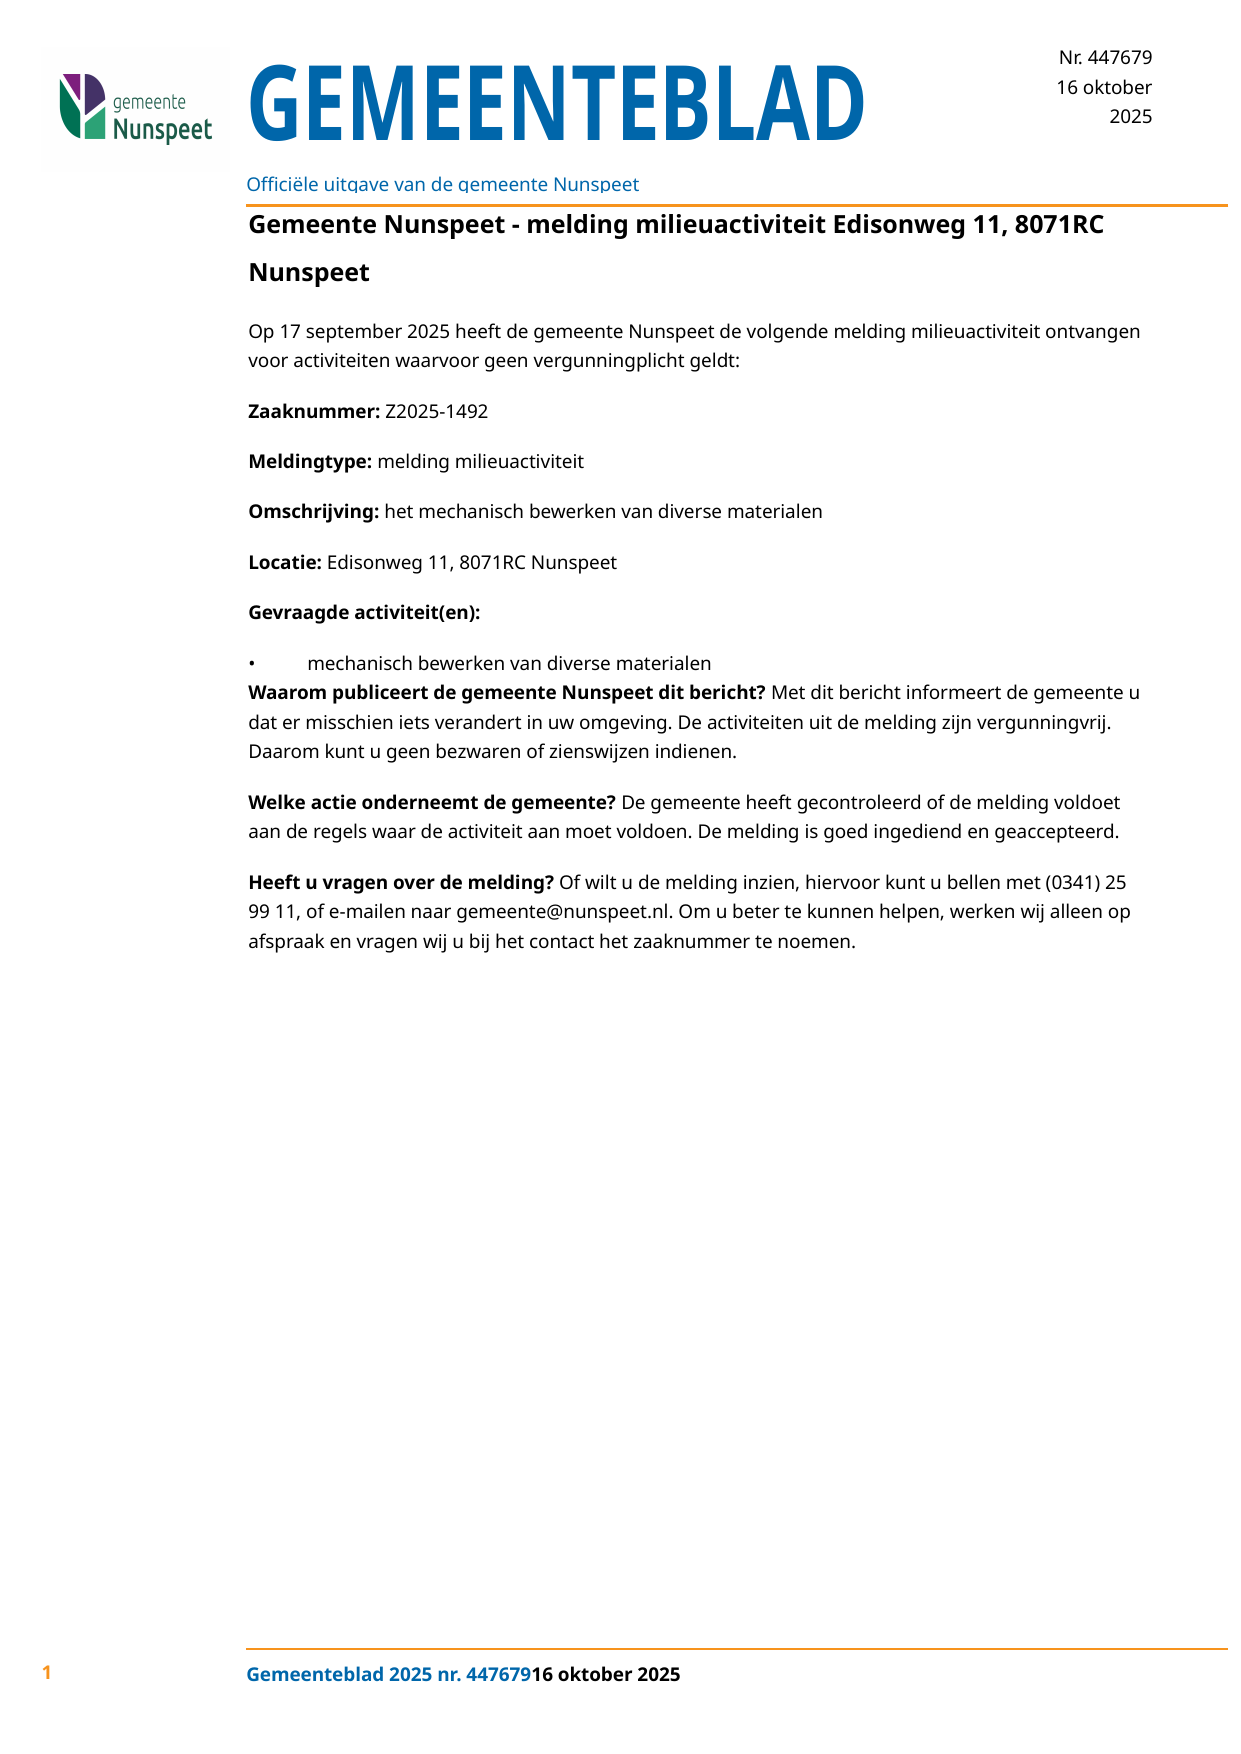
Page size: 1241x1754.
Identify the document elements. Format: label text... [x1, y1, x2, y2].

text Welke actie onderneemt de gemeente? De gemeente heeft gecontroleerd of de melding voldoet aan de regels waar de activiteit aan moet voldoen. De melding is goed ingediend en geaccepteerd. [248, 789, 1152, 844]
text Gevraagde activiteit(en): [248, 599, 1152, 625]
text Op 17 september 2025 heeft de gemeente Nunspeet de volgende melding milieuactiviteit ontvangen voor activiteiten waarvoor geen vergunningplicht geldt: [248, 318, 1152, 373]
text Heeft u vragen over de melding? Of wilt u de melding inzien, hiervoor kunt u bellen met (0341) 25 99 11, of e-mailen naar gemeente@nunspeet.nl. Om u beter te kunnen helpen, werken wij alleen op afspraak en vragen wij u bij het contact het zaaknummer te noemen. [248, 869, 1152, 954]
picture [41, 47, 231, 172]
text Waarom publiceert de gemeente Nunspeet dit bericht? Met dit bericht informeert de gemeente u dat er misschien iets verandert in uw omgeving. De activiteiten uit de melding zijn vergunningvrij. Daarom kunt u geen bezwaren of zienswijzen indienen. [248, 679, 1152, 764]
text Meldingtype: melding milieuactiviteit [248, 448, 1152, 474]
text Omschrijving: het mechanisch bewerken van diverse materialen [248, 499, 1152, 524]
list mechanisch bewerken van diverse materialen [248, 650, 1152, 676]
text Gemeente Nunspeet - melding milieuactiviteit Edisonweg 11, 8071RC Nunspeet [248, 207, 1152, 288]
text Locatie: Edisonweg 11, 8071RC Nunspeet [248, 549, 1152, 575]
text Zaaknummer: Z2025-1492 [248, 398, 1152, 424]
